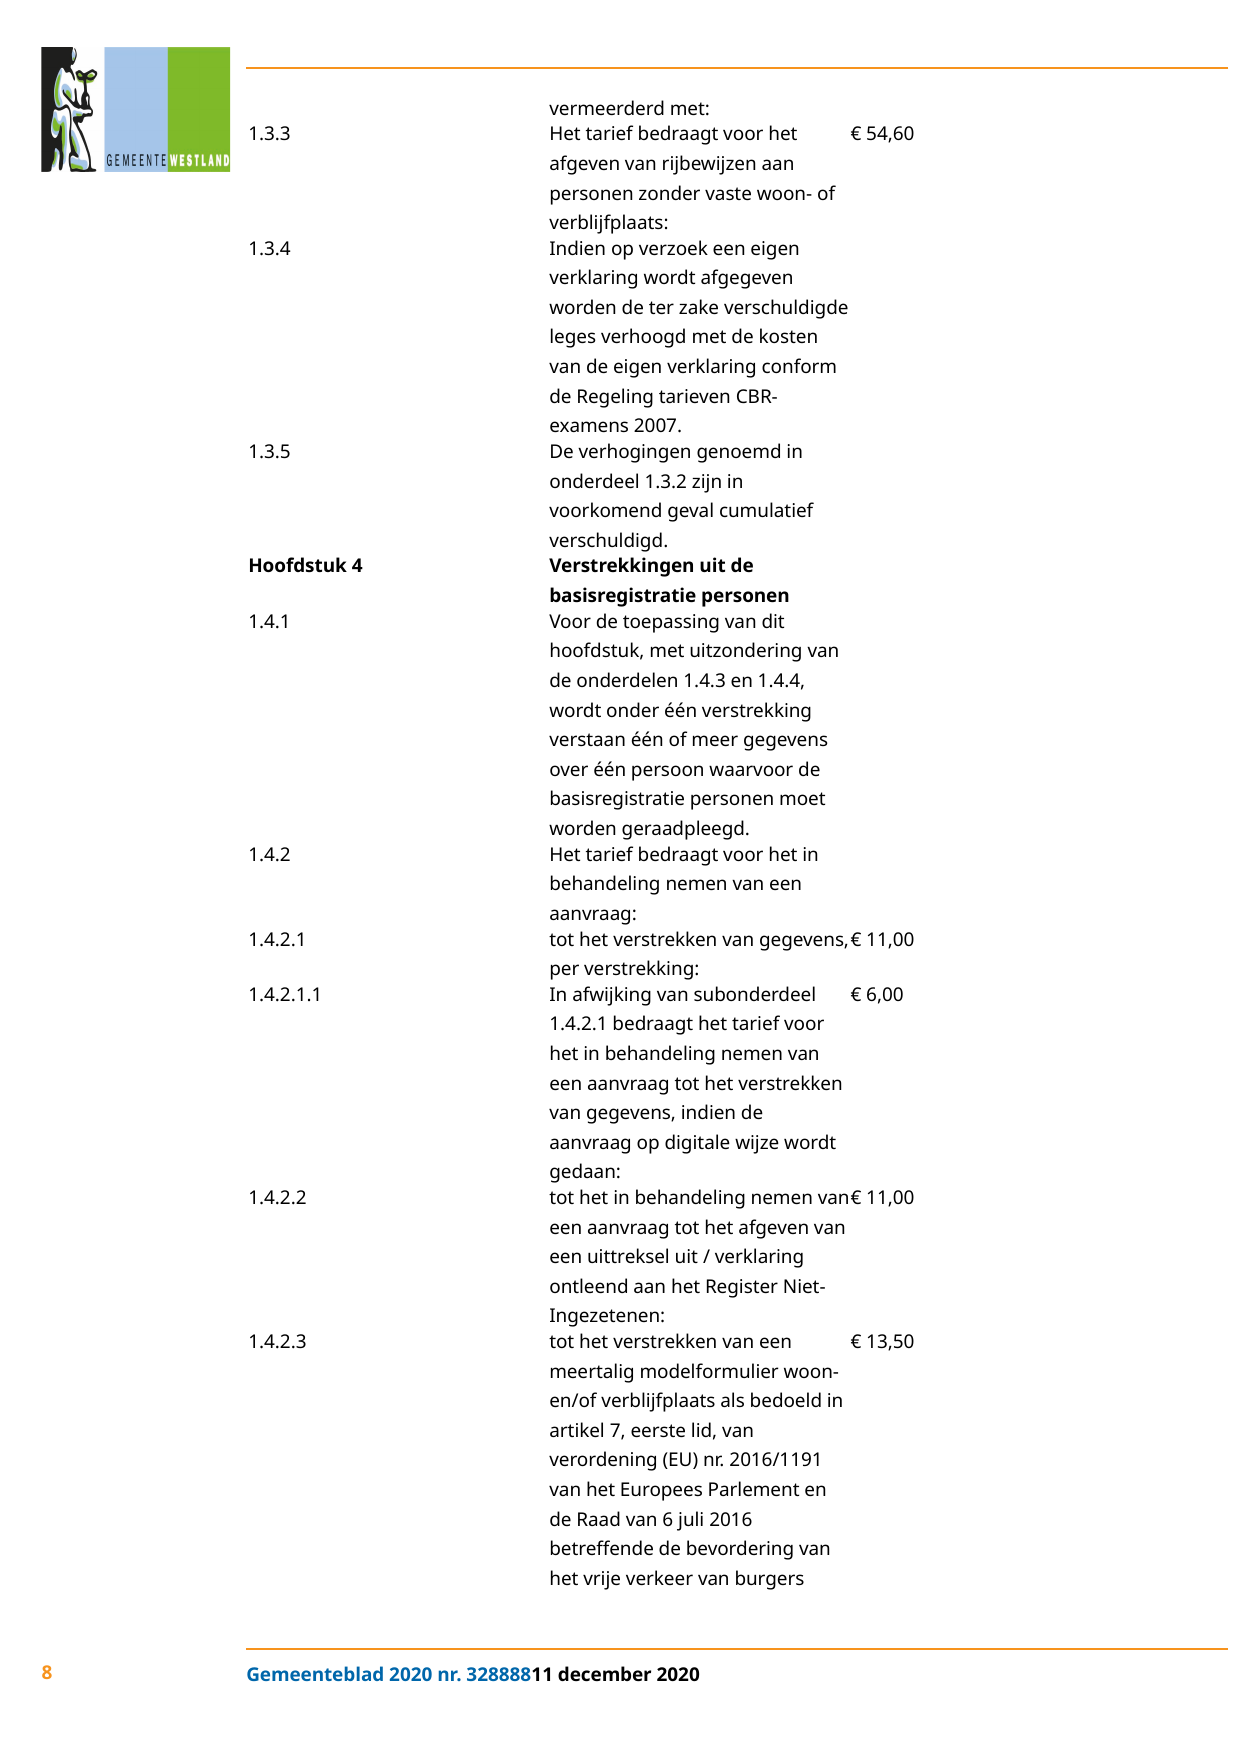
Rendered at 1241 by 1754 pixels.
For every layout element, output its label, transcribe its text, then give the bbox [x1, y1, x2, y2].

table_cell [850, 608, 1152, 841]
table_cell 1.4.2.2 [248, 1184, 549, 1328]
table_cell tot het verstrekken van gegevens, per verstrekking: [549, 926, 850, 981]
table_cell [850, 553, 1152, 608]
table_cell 1.4.2 [248, 841, 549, 926]
picture [41, 47, 231, 172]
table_cell Het tarief bedraagt voor het in behandeling nemen van een aanvraag: [549, 841, 850, 926]
table_cell € 6,00 [850, 981, 1152, 1184]
table_cell € 13,50 [850, 1328, 1152, 1591]
table_cell 1.4.2.3 [248, 1328, 549, 1591]
table_cell Voor de toepassing van dit hoofdstuk, met uitzondering van de onderdelen 1.4.3 en 1.4.4, wordt onder één verstrekking verstaan één of meer gegevens over één persoon waarvoor de basisregistratie personen moet worden geraadpleegd. [549, 608, 850, 841]
table_cell Hoofdstuk 4 [248, 553, 549, 608]
table_cell 1.4.2.1.1 [248, 981, 549, 1184]
table_cell Het tarief bedraagt voor het afgeven van rijbewijzen aan personen zonder vaste woon- of verblijfplaats: [549, 121, 850, 235]
table_cell [850, 235, 1152, 438]
table_cell tot het verstrekken van een meertalig modelformulier woon- en/of verblijfplaats als bedoeld in artikel 7, eerste lid, van verordening (EU) nr. 2016/1191 van het Europees Parlement en de Raad van 6 juli 2016 betreffende de bevordering van het vrije verkeer van burgers [549, 1328, 850, 1591]
table_cell De verhogingen genoemd in onderdeel 1.3.2 zijn in voorkomend geval cumulatief verschuldigd. [549, 438, 850, 553]
table_cell tot het in behandeling nemen van een aanvraag tot het afgeven van een uittreksel uit / verklaring ontleend aan het Register Niet-Ingezetenen: [549, 1184, 850, 1328]
table_cell [850, 95, 1152, 121]
table_cell € 11,00 [850, 1184, 1152, 1328]
table_cell vermeerderd met: [549, 95, 850, 121]
table_cell In afwijking van subonderdeel 1.4.2.1 bedraagt het tarief voor het in behandeling nemen van een aanvraag tot het verstrekken van gegevens, indien de aanvraag op digitale wijze wordt gedaan: [549, 981, 850, 1184]
table_cell 1.4.2.1 [248, 926, 549, 981]
table_cell € 54,60 [850, 121, 1152, 235]
table_cell 1.3.3 [248, 121, 549, 235]
table_cell [248, 95, 549, 121]
table_cell [850, 841, 1152, 926]
table_cell Verstrekkingen uit de basisregistratie personen [549, 553, 850, 608]
table_cell [850, 438, 1152, 553]
table_cell 1.4.1 [248, 608, 549, 841]
table_cell € 11,00 [850, 926, 1152, 981]
table_cell 1.3.5 [248, 438, 549, 553]
table_cell 1.3.4 [248, 235, 549, 438]
table_cell Indien op verzoek een eigen verklaring wordt afgegeven worden de ter zake verschuldigde leges verhoogd met de kosten van de eigen verklaring conform de Regeling tarieven CBR-examens 2007. [549, 235, 850, 438]
